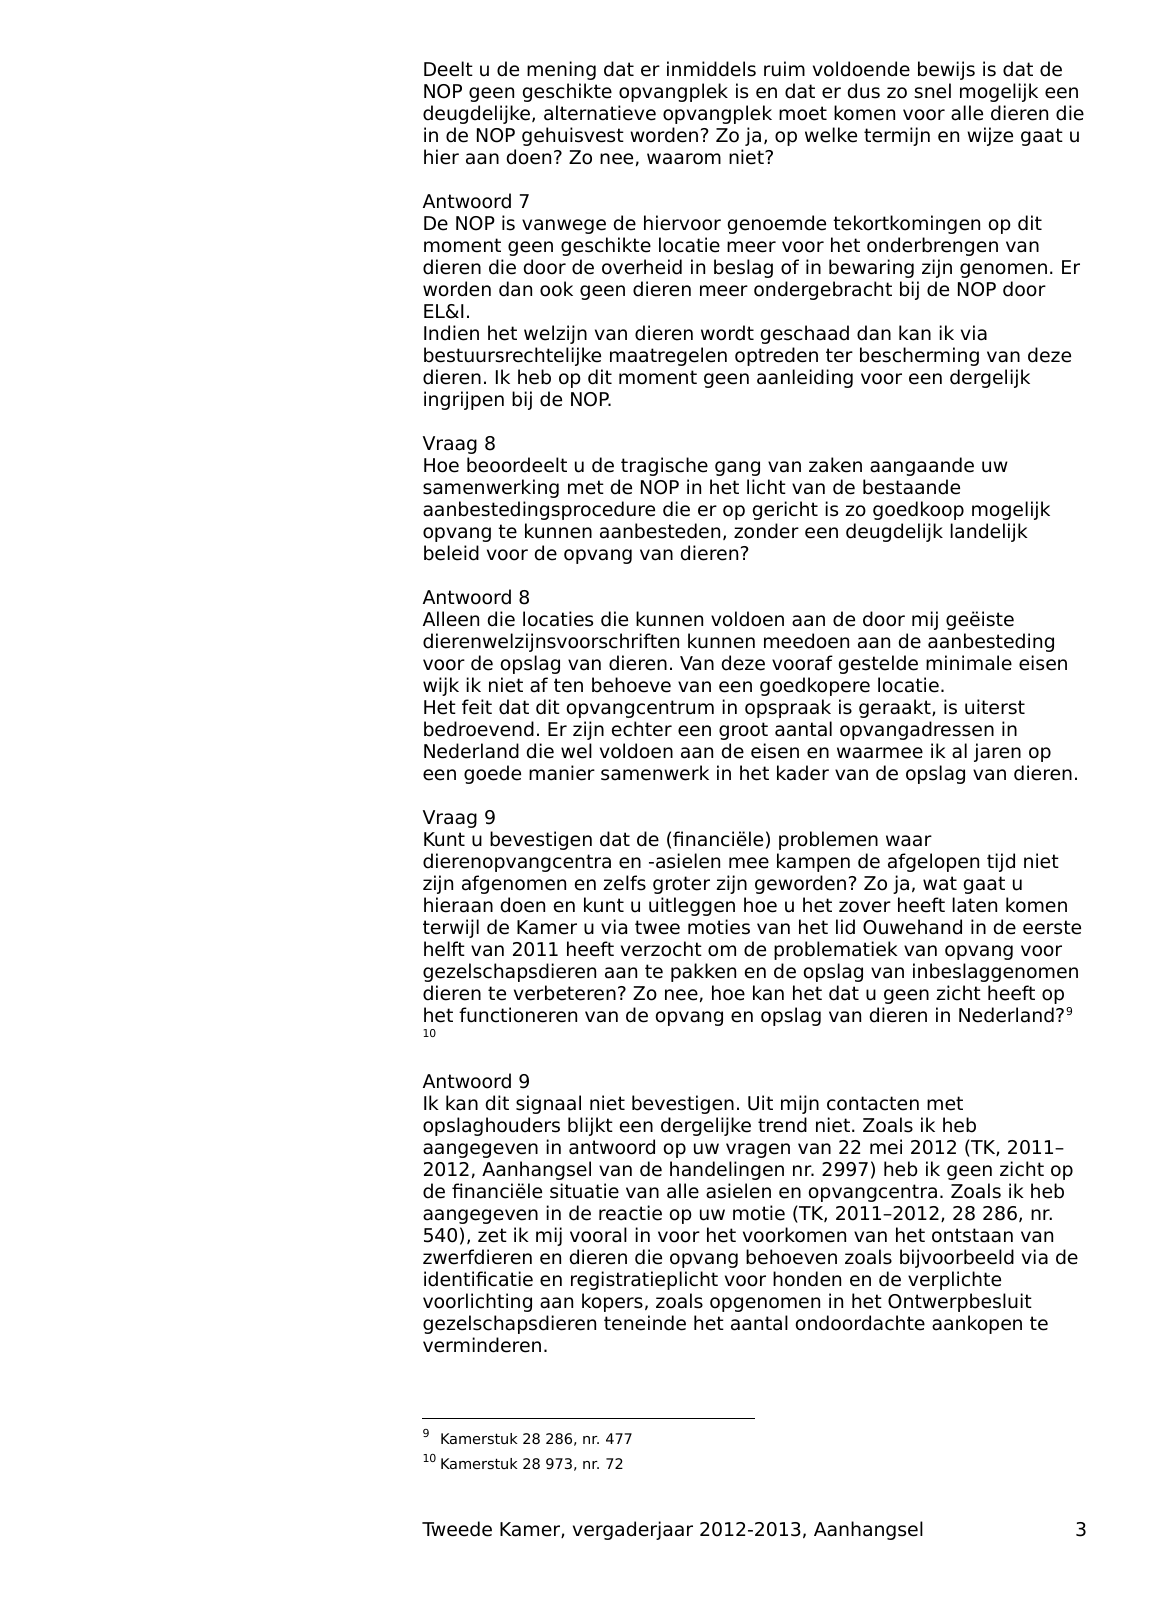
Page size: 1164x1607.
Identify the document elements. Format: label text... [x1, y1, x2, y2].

text Kunt u bevestigen dat de (financiële) problemen waar dierenopvangcentra en -asielen mee kampen de afgelopen tijd niet zijn afgenomen en zelfs groter zijn geworden? Zo ja, wat gaat u hieraan doen en kunt u uitleggen hoe u het zover heeft laten komen terwijl de Kamer u via twee moties van het lid Ouwehand in de eerste helft van 2011 heeft verzocht om de problematiek van opvang voor gezelschapsdieren aan te pakken en de opslag van inbeslaggenomen dieren te verbeteren? Zo nee, hoe kan het dat u geen zicht heeft op het functioneren van de opvang en opslag van dieren in Nederland? [422, 829, 1087, 1049]
text Kamerstuk 28 286, nr. 477 [422, 1427, 1087, 1449]
text De NOP is vanwege de hiervoor genoemde tekortkomingen op dit moment geen geschikte locatie meer voor het onderbrengen van dieren die door de overheid in beslag of in bewaring zijn genomen. Er worden dan ook geen dieren meer ondergebracht bij de NOP door EL&I. [422, 213, 1087, 323]
text Antwoord 9 [422, 1071, 1087, 1093]
text Indien het welzijn van dieren wordt geschaad dan kan ik via bestuursrechtelijke maatregelen optreden ter bescherming van deze dieren. Ik heb op dit moment geen aanleiding voor een dergelijk ingrijpen bij de NOP. [422, 323, 1087, 411]
text Het feit dat dit opvangcentrum in opspraak is geraakt, is uiterst bedroevend. Er zijn echter een groot aantal opvangadressen in Nederland die wel voldoen aan de eisen en waarmee ik al jaren op een goede manier samenwerk in het kader van de opslag van dieren. [422, 697, 1087, 785]
text Vraag 9 [422, 807, 1087, 829]
text Ik kan dit signaal niet bevestigen. Uit mijn contacten met opslaghouders blijkt een dergelijke trend niet. Zoals ik heb aangegeven in antwoord op uw vragen van 22 mei 2012 (TK, 2011–2012, Aanhangsel van de handelingen nr. 2997) heb ik geen zicht op de financiële situatie van alle asielen en opvangcentra. Zoals ik heb aangegeven in de reactie op uw motie (TK, 2011–2012, 28 286, nr. 540), zet ik mij vooral in voor het voorkomen van het ontstaan van zwerfdieren en dieren die opvang behoeven zoals bijvoorbeeld via de identificatie en registratieplicht voor honden en de verplichte voorlichting aan kopers, zoals opgenomen in het Ontwerpbesluit gezelschapsdieren teneinde het aantal ondoordachte aankopen te verminderen. [422, 1093, 1087, 1357]
text Antwoord 8 [422, 587, 1087, 609]
text Antwoord 7 [422, 191, 1087, 213]
text Deelt u de mening dat er inmiddels ruim voldoende bewijs is dat de NOP geen geschikte opvangplek is en dat er dus zo snel mogelijk een deugdelijke, alternatieve opvangplek moet komen voor alle dieren die in de NOP gehuisvest worden? Zo ja, op welke termijn en wijze gaat u hier aan doen? Zo nee, waarom niet? [422, 59, 1087, 169]
text Kamerstuk 28 973, nr. 72 [422, 1452, 1087, 1474]
text Alleen die locaties die kunnen voldoen aan de door mij geëiste dierenwelzijnsvoorschriften kunnen meedoen aan de aanbesteding voor de opslag van dieren. Van deze vooraf gestelde minimale eisen wijk ik niet af ten behoeve van een goedkopere locatie. [422, 609, 1087, 697]
text Hoe beoordeelt u de tragische gang van zaken aangaande uw samenwerking met de NOP in het licht van de bestaande aanbestedingsprocedure die er op gericht is zo goedkoop mogelijk opvang te kunnen aanbesteden, zonder een deugdelijk landelijk beleid voor de opvang van dieren? [422, 455, 1087, 565]
text Vraag 8 [422, 433, 1087, 455]
